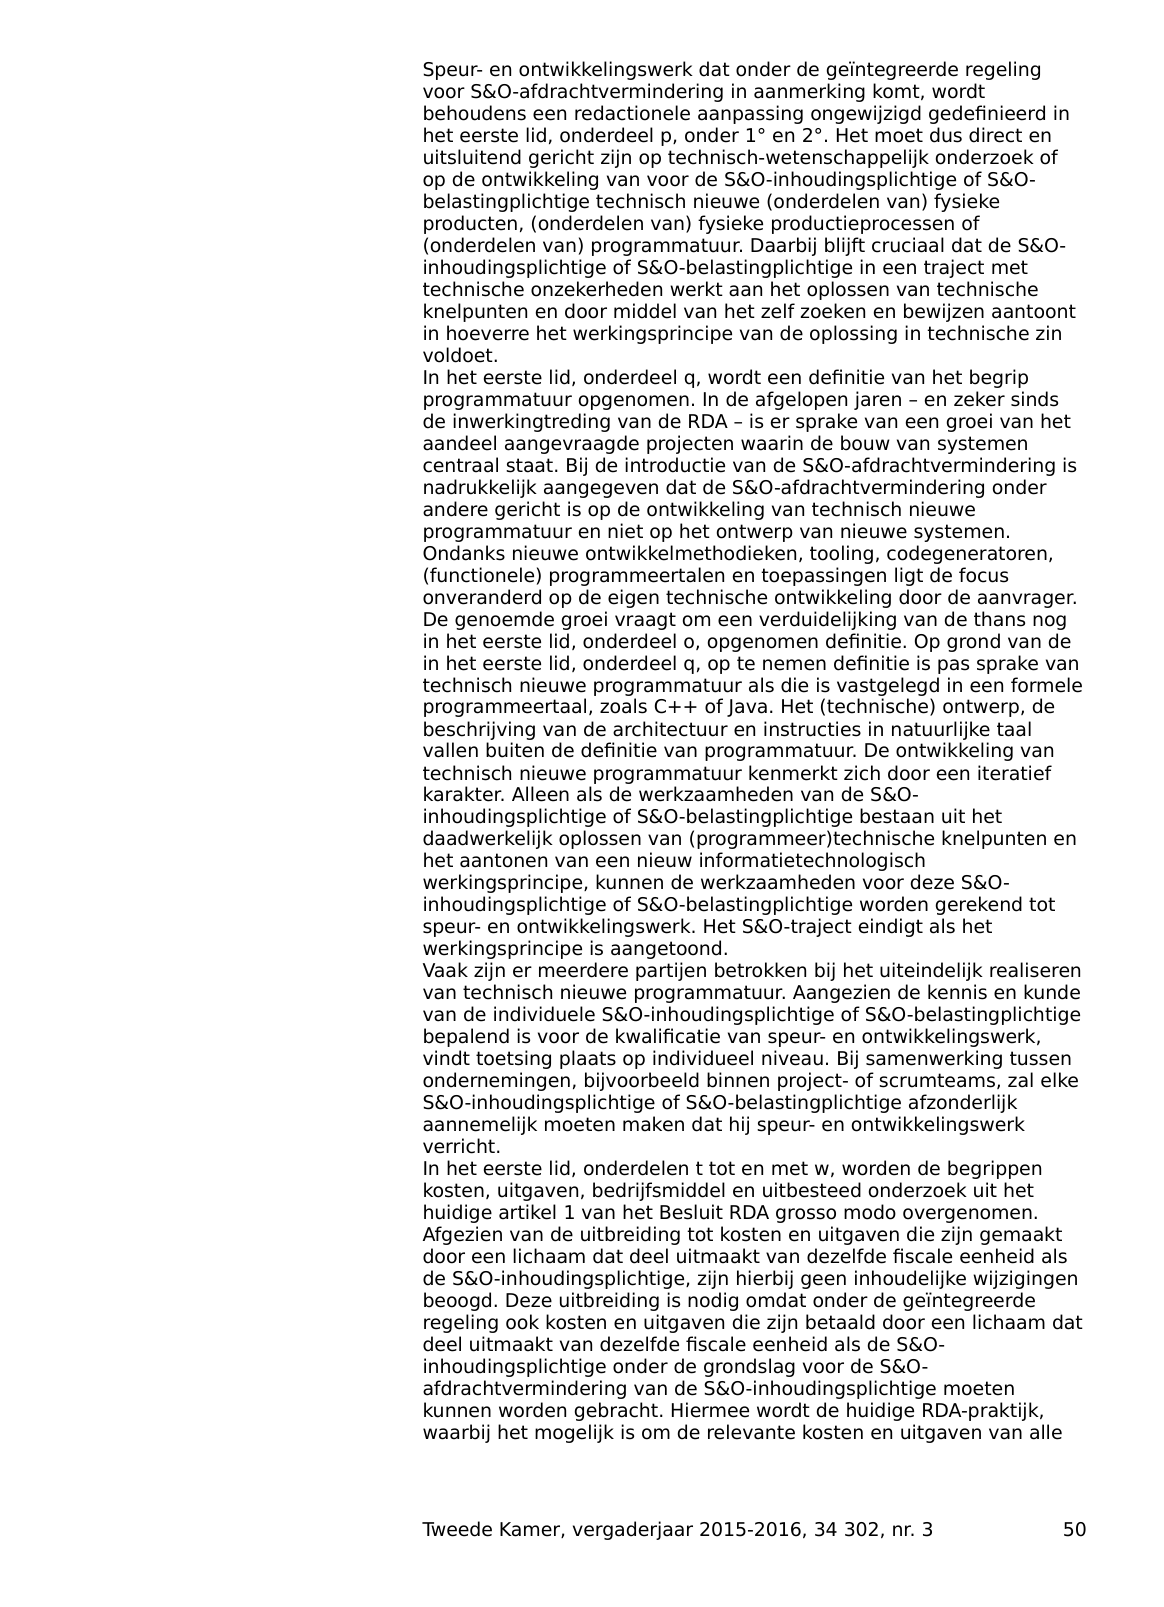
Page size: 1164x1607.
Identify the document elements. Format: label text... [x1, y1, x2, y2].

text Vaak zijn er meerdere partijen betrokken bij het uiteindelijk realiseren van technisch nieuwe programmatuur. Aangezien de kennis en kunde van de individuele S&O-inhoudingsplichtige of S&O-belastingplichtige bepalend is voor de kwalificatie van speur- en ontwikkelingswerk, vindt toetsing plaats op individueel niveau. Bij samenwerking tussen ondernemingen, bijvoorbeeld binnen project- of scrumteams, zal elke S&O-inhoudingsplichtige of S&O-belastingplichtige afzonderlijk aannemelijk moeten maken dat hij speur- en ontwikkelingswerk verricht. [422, 960, 1087, 1158]
text In het eerste lid, onderdelen t tot en met w, worden de begrippen kosten, uitgaven, bedrijfsmiddel en uitbesteed onderzoek uit het huidige artikel 1 van het Besluit RDA grosso modo overgenomen. Afgezien van de uitbreiding tot kosten en uitgaven die zijn gemaakt door een lichaam dat deel uitmaakt van dezelfde fiscale eenheid als de S&O-inhoudingsplichtige, zijn hierbij geen inhoudelijke wijzigingen beoogd. Deze uitbreiding is nodig omdat onder de geïntegreerde regeling ook kosten en uitgaven die zijn betaald door een lichaam dat deel uitmaakt van dezelfde fiscale eenheid als de S&O-inhoudingsplichtige onder de grondslag voor de S&O-afdrachtvermindering van de S&O-inhoudingsplichtige moeten kunnen worden gebracht. Hiermee wordt de huidige RDA-praktijk, waarbij het mogelijk is om de relevante kosten en uitgaven van alle [422, 1158, 1087, 1444]
text Speur- en ontwikkelingswerk dat onder de geïntegreerde regeling voor S&O-afdrachtvermindering in aanmerking komt, wordt behoudens een redactionele aanpassing ongewijzigd gedefinieerd in het eerste lid, onderdeel p, onder 1° en 2°. Het moet dus direct en uitsluitend gericht zijn op technisch-wetenschappelijk onderzoek of op de ontwikkeling van voor de S&O-inhoudingsplichtige of S&O-belastingplichtige technisch nieuwe (onderdelen van) fysieke producten, (onderdelen van) fysieke productieprocessen of (onderdelen van) programmatuur. Daarbij blijft cruciaal dat de S&O-inhoudingsplichtige of S&O-belastingplichtige in een traject met technische onzekerheden werkt aan het oplossen van technische knelpunten en door middel van het zelf zoeken en bewijzen aantoont in hoeverre het werkingsprincipe van de oplossing in technische zin voldoet. [422, 59, 1087, 367]
text In het eerste lid, onderdeel q, wordt een definitie van het begrip programmatuur opgenomen. In de afgelopen jaren – en zeker sinds de inwerkingtreding van de RDA – is er sprake van een groei van het aandeel aangevraagde projecten waarin de bouw van systemen centraal staat. Bij de introductie van de S&O-afdrachtvermindering is nadrukkelijk aangegeven dat de S&O-afdrachtvermindering onder andere gericht is op de ontwikkeling van technisch nieuwe programmatuur en niet op het ontwerp van nieuwe systemen. Ondanks nieuwe ontwikkelmethodieken, tooling, codegeneratoren, (functionele) programmeertalen en toepassingen ligt de focus onveranderd op de eigen technische ontwikkeling door de aanvrager. De genoemde groei vraagt om een verduidelijking van de thans nog in het eerste lid, onderdeel o, opgenomen definitie. Op grond van de in het eerste lid, onderdeel q, op te nemen definitie is pas sprake van technisch nieuwe programmatuur als die is vastgelegd in een formele programmeertaal, zoals C++ of Java. Het (technische) ontwerp, de beschrijving van de architectuur en instructies in natuurlijke taal vallen buiten de definitie van programmatuur. De ontwikkeling van technisch nieuwe programmatuur kenmerkt zich door een iteratief karakter. Alleen als de werkzaamheden van de S&O-inhoudingsplichtige of S&O-belastingplichtige bestaan uit het daadwerkelijk oplossen van (programmeer)technische knelpunten en het aantonen van een nieuw informatietechnologisch werkingsprincipe, kunnen de werkzaamheden voor deze S&O-inhoudingsplichtige of S&O-belastingplichtige worden gerekend tot speur- en ontwikkelingswerk. Het S&O-traject eindigt als het werkingsprincipe is aangetoond. [422, 367, 1087, 960]
